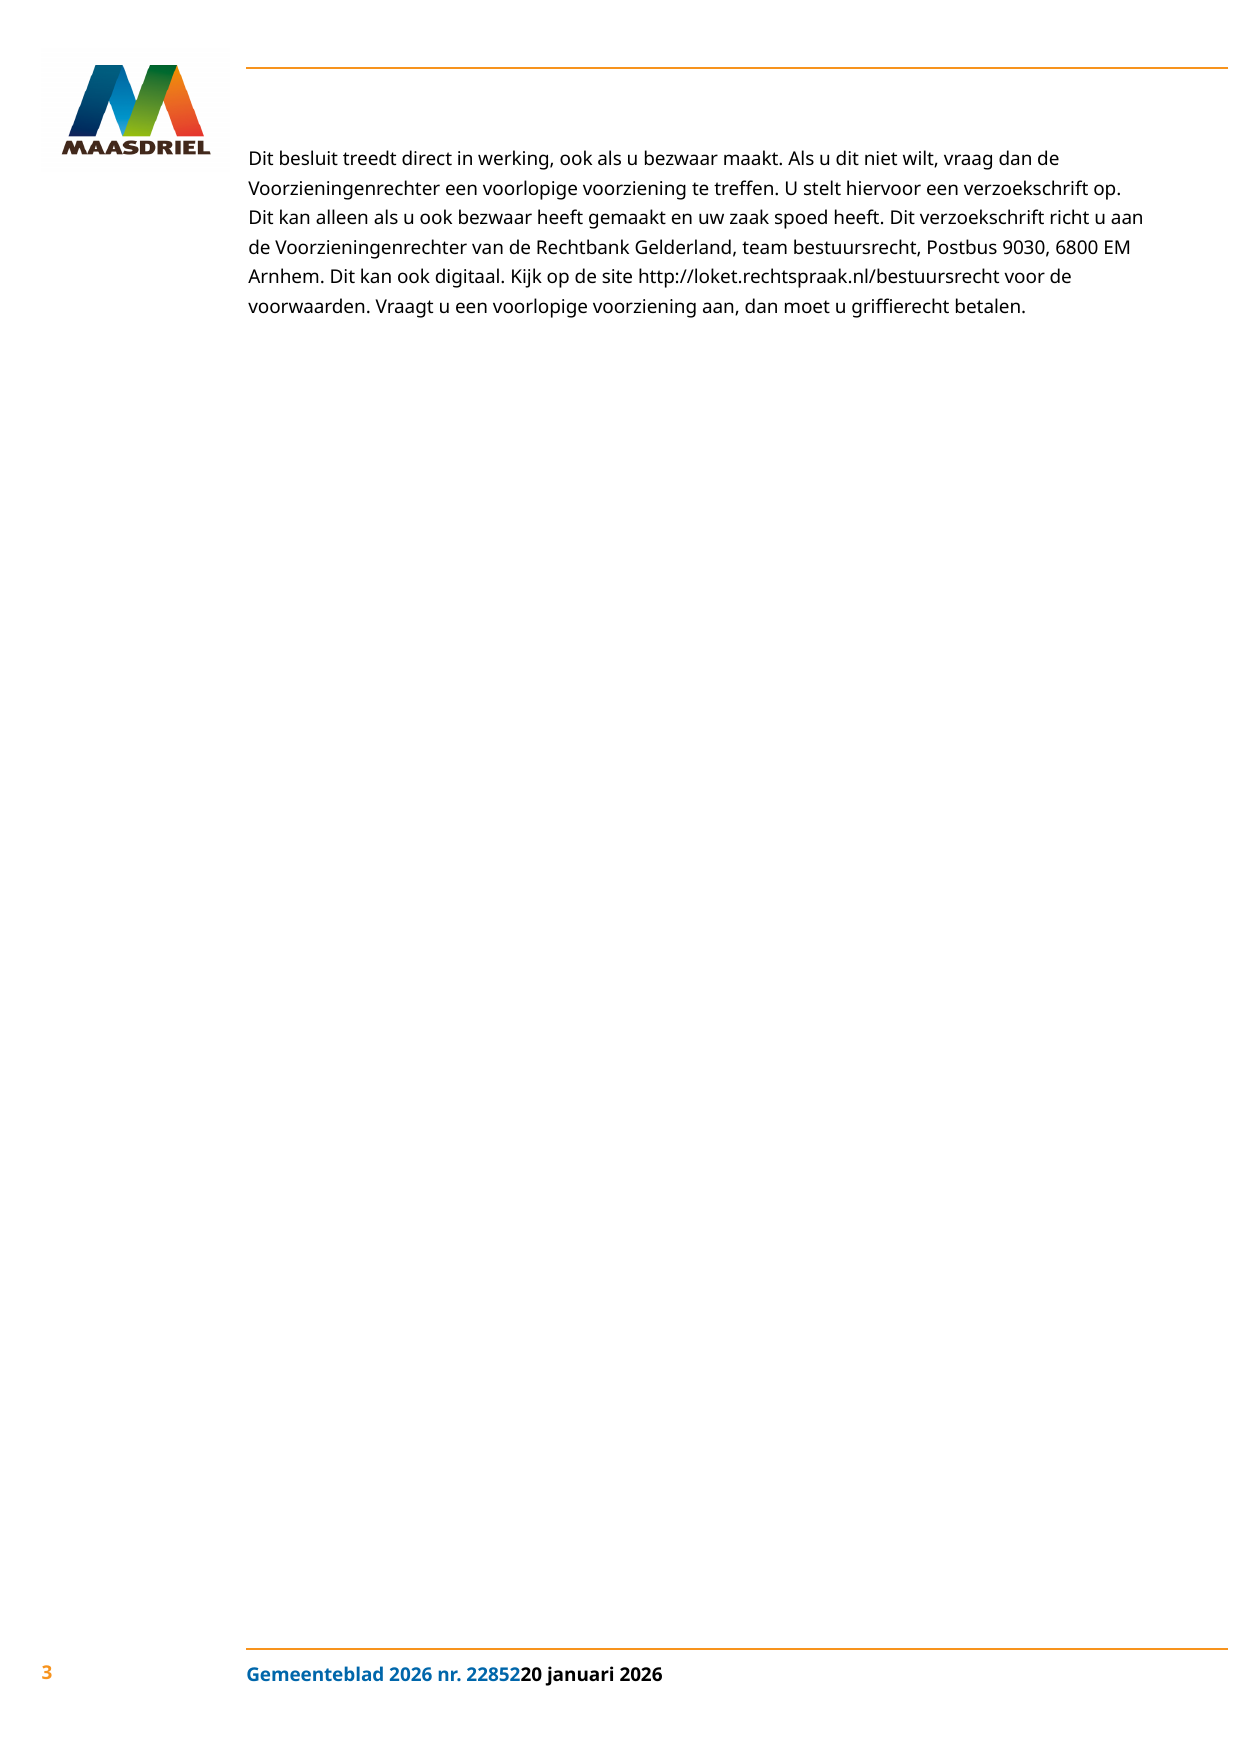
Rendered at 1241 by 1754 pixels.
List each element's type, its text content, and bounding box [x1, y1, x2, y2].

text Dit besluit treedt direct in werking, ook als u bezwaar maakt. Als u dit niet wilt, vraag dan de Voorzieningenrechter een voorlopige voorziening te treffen. U stelt hiervoor een verzoekschrift op. Dit kan alleen als u ook bezwaar heeft gemaakt en uw zaak spoed heeft. Dit verzoekschrift richt u aan de Voorzieningenrechter van de Rechtbank Gelderland, team bestuursrecht, Postbus 9030, 6800 EM Arnhem. Dit kan ook digitaal. Kijk op de site http://loket.rechtspraak.nl/bestuursrecht voor de voorwaarden. Vraagt u een voorlopige voorziening aan, dan moet u griffierecht betalen. [248, 145, 1152, 319]
picture [41, 47, 231, 172]
